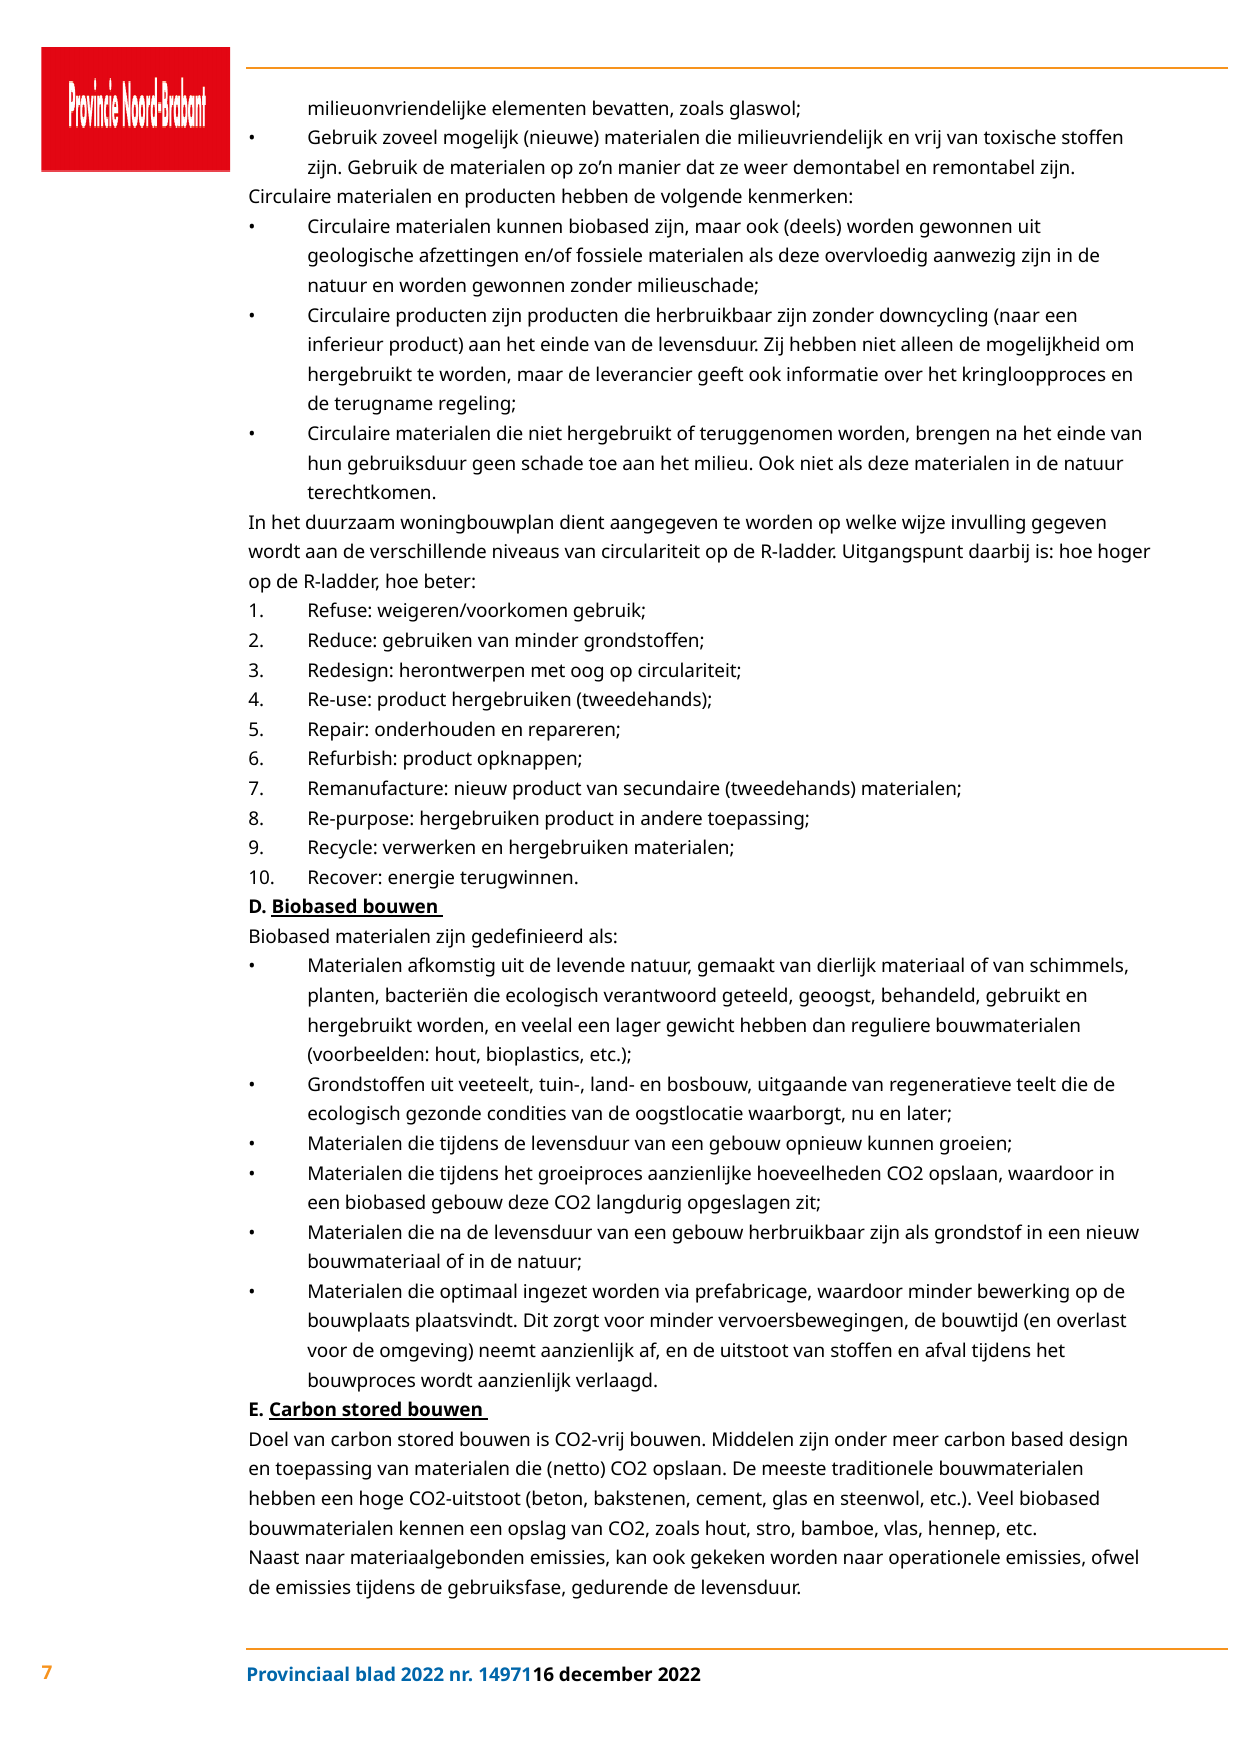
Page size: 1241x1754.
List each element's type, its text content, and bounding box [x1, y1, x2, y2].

list Refurbish: product opknappen; [248, 746, 1152, 771]
list Repair: onderhouden en repareren; [248, 716, 1152, 742]
list Circulaire materialen kunnen biobased zijn, maar ook (deels) worden gewonnen uit geologische afzettingen en/of fossiele materialen als deze overvloedig aanwezig zijn in de natuur en worden gewonnen zonder milieuschade; [248, 213, 1152, 298]
list Redesign: herontwerpen met oog op circulariteit; [248, 657, 1152, 683]
list Materialen die na de levensduur van een gebouw herbruikbaar zijn als grondstof in een nieuw bouwmateriaal of in de natuur; [248, 1219, 1152, 1274]
list Gebruik zoveel mogelijk (nieuwe) materialen die milieuvriendelijk en vrij van toxische stoffen zijn. Gebruik de materialen op zo’n manier dat ze weer demontabel en remontabel zijn. [248, 124, 1152, 180]
list Recycle: verwerken en hergebruiken materialen; [248, 834, 1152, 860]
list Materialen afkomstig uit de levende natuur, gemaakt van dierlijk materiaal of van schimmels, planten, bacteriën die ecologisch verantwoord geteeld, geoogst, behandeld, gebruikt en hergebruikt worden, en veelal een lager gewicht hebben dan reguliere bouwmaterialen (voorbeelden: hout, bioplastics, etc.); [248, 953, 1152, 1067]
text Naast naar materiaalgebonden emissies, kan ook gekeken worden naar operationele emissies, ofwel de emissies tijdens de gebruiksfase, gedurende de levensduur. [248, 1544, 1152, 1600]
list Materialen die tijdens de levensduur van een gebouw opnieuw kunnen groeien; [248, 1130, 1152, 1156]
list Materialen die optimaal ingezet worden via prefabricage, waardoor minder bewerking op de bouwplaats plaatsvindt. Dit zorgt voor minder vervoersbewegingen, de bouwtijd (en overlast voor de omgeving) neemt aanzienlijk af, en de uitstoot van stoffen en afval tijdens het bouwproces wordt aanzienlijk verlaagd. [248, 1278, 1152, 1393]
text Doel van carbon stored bouwen is CO2-vrij bouwen. Middelen zijn onder meer carbon based design en toepassing van materialen die (netto) CO2 opslaan. De meeste traditionele bouwmaterialen hebben een hoge CO2-uitstoot (beton, bakstenen, cement, glas en steenwol, etc.). Veel biobased bouwmaterialen kennen een opslag van CO2, zoals hout, stro, bamboe, vlas, hennep, etc. [248, 1426, 1152, 1541]
text Biobased materialen zijn gedefinieerd als: [248, 923, 1152, 949]
list Re-purpose: hergebruiken product in andere toepassing; [248, 805, 1152, 831]
text In het duurzaam woningbouwplan dient aangegeven te worden op welke wijze invulling gegeven wordt aan de verschillende niveaus van circulariteit op de R-ladder. Uitgangspunt daarbij is: hoe hoger op de R-ladder, hoe beter: [248, 509, 1152, 594]
list Grondstoffen uit veeteelt, tuin-, land- en bosbouw, uitgaande van regeneratieve teelt die de ecologisch gezonde condities van de oogstlocatie waarborgt, nu en later; [248, 1071, 1152, 1126]
text E. Carbon stored bouwen [248, 1396, 1152, 1422]
picture [41, 47, 231, 172]
list Circulaire materialen die niet hergebruikt of teruggenomen worden, brengen na het einde van hun gebruiksduur geen schade toe aan het milieu. Ook niet als deze materialen in de natuur terechtkomen. [248, 420, 1152, 505]
list Remanufacture: nieuw product van secundaire (tweedehands) materialen; [248, 775, 1152, 801]
list Refuse: weigeren/voorkomen gebruik; [248, 598, 1152, 623]
list Circulaire producten zijn producten die herbruikbaar zijn zonder downcycling (naar een inferieur product) aan het einde van de levensduur. Zij hebben niet alleen de mogelijkheid om hergebruikt te worden, maar de leverancier geeft ook informatie over het kringloopproces en de terugname regeling; [248, 302, 1152, 416]
list Recover: energie terugwinnen. [248, 864, 1152, 890]
list milieuonvriendelijke elementen bevatten, zoals glaswol; [248, 95, 1152, 121]
text D. Biobased bouwen [248, 893, 1152, 919]
list Reduce: gebruiken van minder grondstoffen; [248, 627, 1152, 653]
text Circulaire materialen en producten hebben de volgende kenmerken: [248, 183, 1152, 209]
list Re-use: product hergebruiken (tweedehands); [248, 686, 1152, 712]
list Materialen die tijdens het groeiproces aanzienlijke hoeveelheden CO2 opslaan, waardoor in een biobased gebouw deze CO2 langdurig opgeslagen zit; [248, 1160, 1152, 1215]
